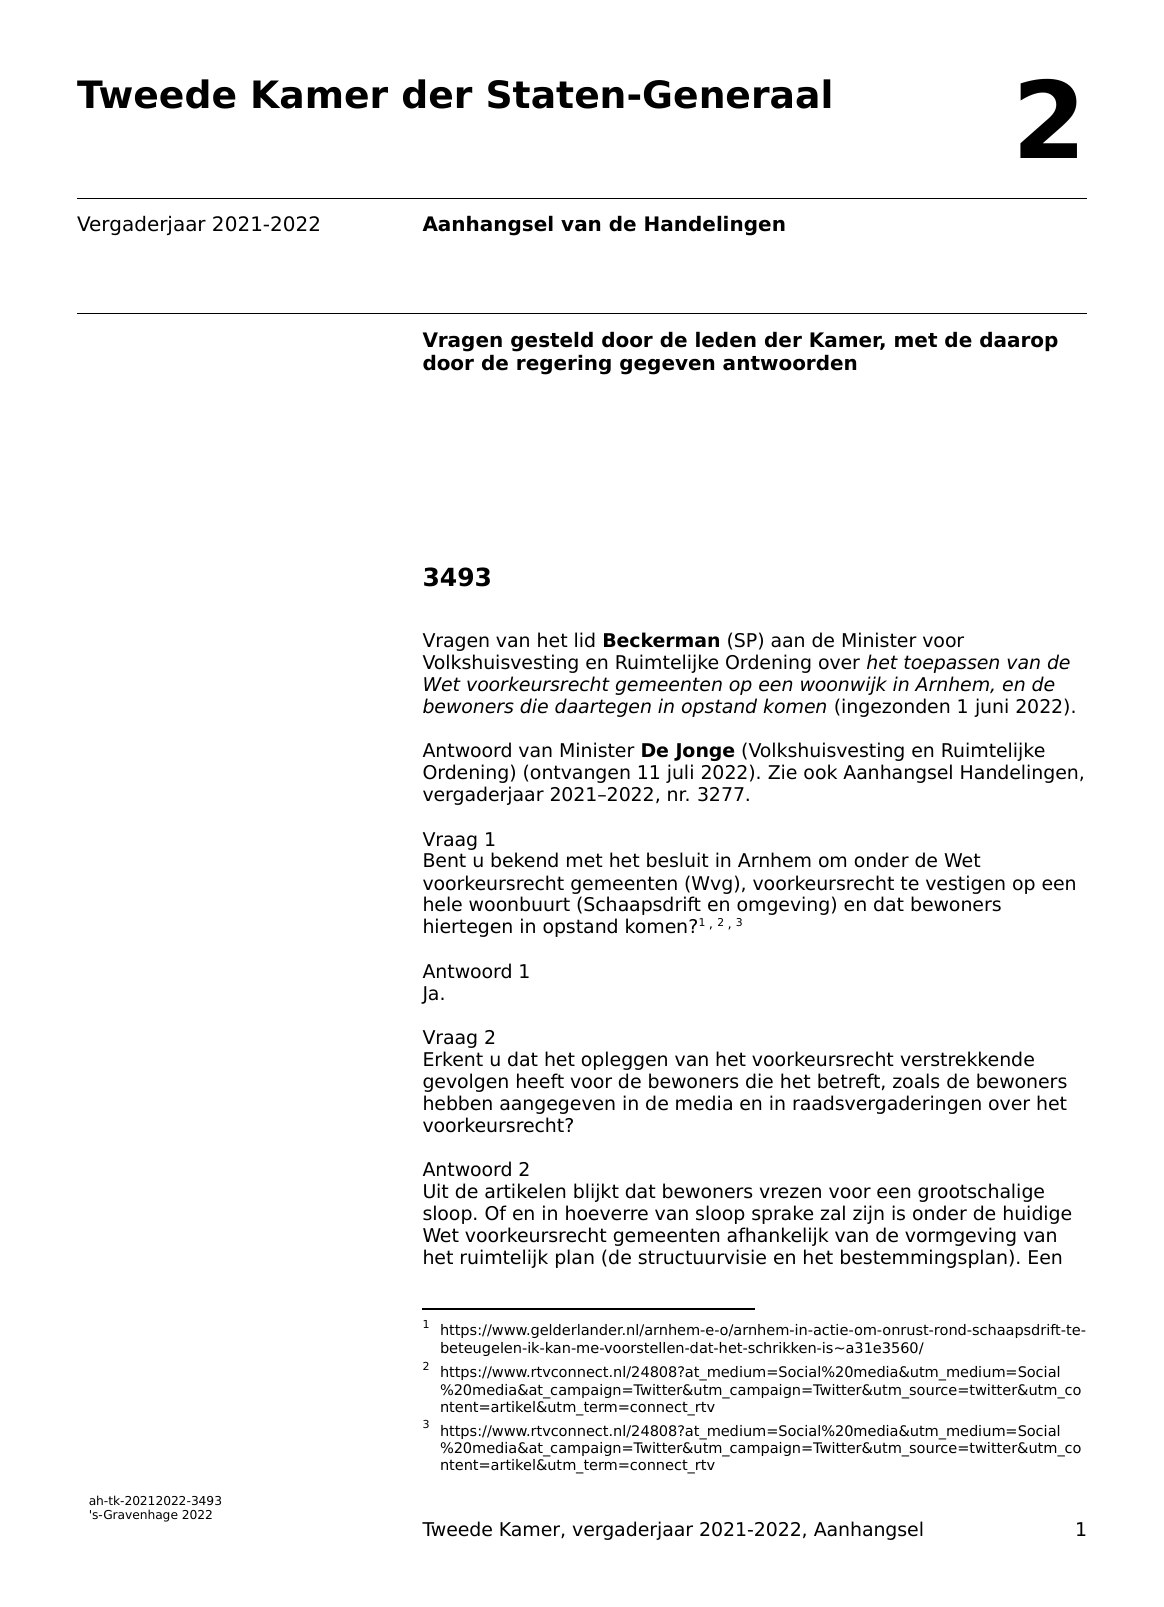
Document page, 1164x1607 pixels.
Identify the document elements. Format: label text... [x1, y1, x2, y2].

table_header Tweede Kamer der Staten-Generaal [77, 59, 886, 198]
text Antwoord 2 [422, 1159, 1087, 1181]
text Antwoord van Minister De Jonge (Volkshuisvesting en Ruimtelijke Ordening) (ontvangen 11 juli 2022). Zie ook Aanhangsel Handelingen, vergaderjaar 2021–2022, nr. 3277. [422, 740, 1087, 806]
text Ja. [422, 982, 1087, 1004]
table_cell Vergaderjaar 2021-2022 [77, 199, 422, 313]
text Bent u bekend met het besluit in Arnhem om onder de Wet voorkeursrecht gemeenten (Wvg), voorkeursrecht te vestigen op een hele woonbuurt (Schaapsdrift en omgeving) en dat bewoners hiertegen in opstand komen?, , [422, 850, 1087, 938]
table_cell [77, 314, 422, 375]
text Uit de artikelen blijkt dat bewoners vrezen voor een grootschalige sloop. Of en in hoeverre van sloop sprake zal zijn is onder de huidige Wet voorkeursrecht gemeenten afhankelijk van de vormgeving van het ruimtelijk plan (de structuurvisie en het bestemmingsplan). Een [422, 1181, 1087, 1269]
table_header 2 [886, 59, 1087, 198]
table_cell Aanhangsel van de Handelingen [422, 199, 1087, 313]
text Vragen van het lid Beckerman (SP) aan de Minister voor Volkshuisvesting en Ruimtelijke Ordening over het toepassen van de Wet voorkeursrecht gemeenten op een woonwijk in Arnhem, en de bewoners die daartegen in opstand komen (ingezonden 1 juni 2022). [422, 630, 1087, 718]
text 3493 [422, 563, 1087, 592]
text https://www.rtvconnect.nl/24808?at_medium=Social%20media&utm_medium=Social%20media&at_campaign=Twitter&utm_campaign=Twitter&utm_source=twitter&utm_content=artikel&utm_term=connect_rtv [422, 1360, 1087, 1416]
text https://www.rtvconnect.nl/24808?at_medium=Social%20media&utm_medium=Social%20media&at_campaign=Twitter&utm_campaign=Twitter&utm_source=twitter&utm_content=artikel&utm_term=connect_rtv [422, 1418, 1087, 1474]
text Antwoord 1 [422, 961, 1087, 982]
text Erkent u dat het opleggen van het voorkeursrecht verstrekkende gevolgen heeft voor de bewoners die het betreft, zoals de bewoners hebben aangegeven in de media en in raadsvergaderingen over het voorkeursrecht? [422, 1049, 1087, 1137]
text https://www.gelderlander.nl/arnhem-e-o/arnhem-in-actie-om-onrust-rond-schaapsdrift-te-beteugelen-ik-kan-me-voorstellen-dat-het-schrikken-is~a31e3560/ [422, 1318, 1087, 1357]
table_cell Vragen gesteld door de leden der Kamer, met de daarop door de regering gegeven antwoorden [422, 314, 1087, 375]
text 's-Gravenhage 2022 [88, 1508, 323, 1522]
text Vraag 2 [422, 1027, 1087, 1049]
text ah-tk-20212022-3493 [88, 1494, 323, 1508]
text Vraag 1 [422, 828, 1087, 850]
